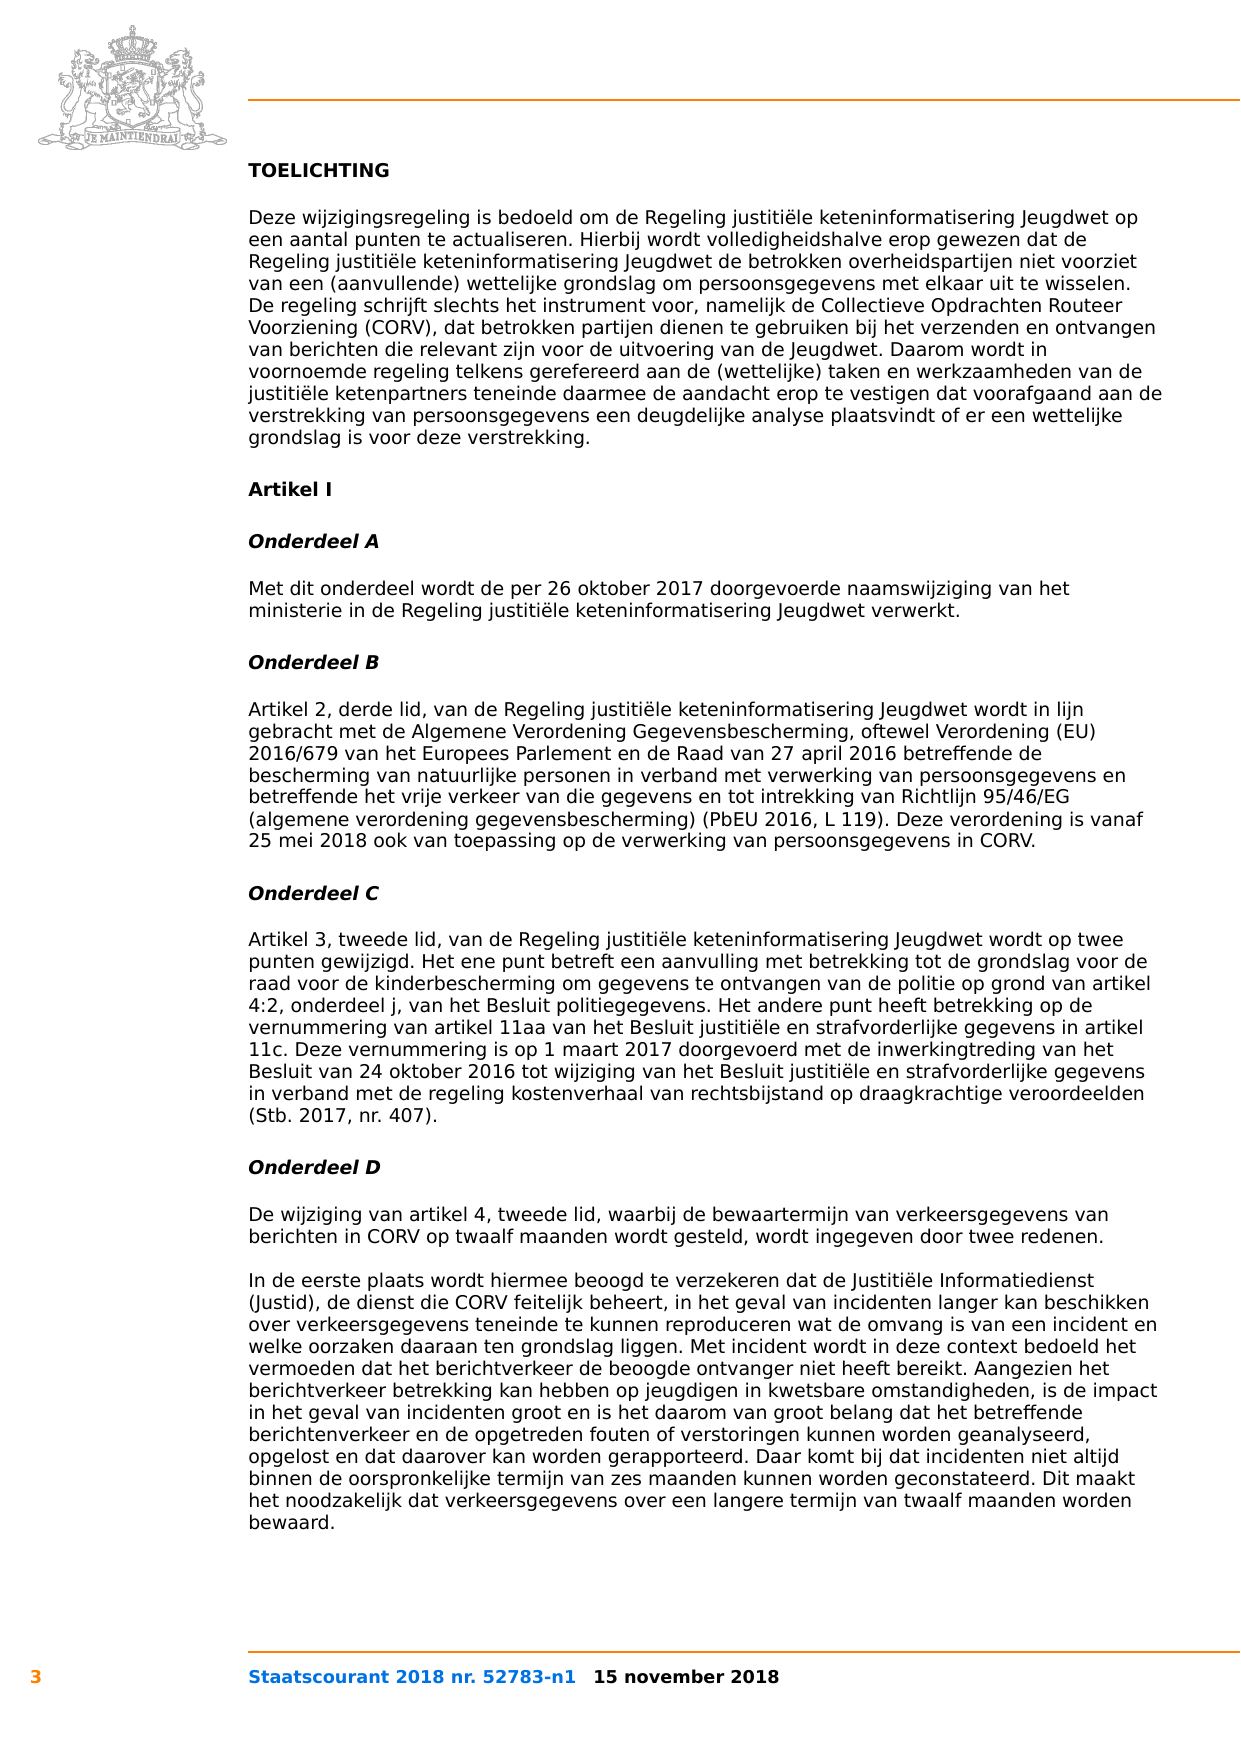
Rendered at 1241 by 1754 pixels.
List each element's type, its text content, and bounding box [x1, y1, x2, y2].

subtitle Artikel I [248, 479, 1163, 501]
subtitle Onderdeel C [248, 882, 1163, 904]
subtitle Onderdeel A [248, 531, 1163, 553]
text Met dit onderdeel wordt de per 26 oktober 2017 doorgevoerde naamswijziging van het ministerie in de Regeling justitiële keteninformatisering Jeugdwet verwerkt. [248, 578, 1163, 622]
text Artikel 3, tweede lid, van de Regeling justitiële keteninformatisering Jeugdwet wordt op twee punten gewijzigd. Het ene punt betreft een aanvulling met betrekking tot de grondslag voor de raad voor de kinderbescherming om gegevens te ontvangen van de politie op grond van artikel 4:2, onderdeel j, van het Besluit politiegegevens. Het andere punt heeft betrekking op de vernummering van artikel 11aa van het Besluit justitiële en strafvorderlijke gegevens in artikel 11c. Deze vernummering is op 1 maart 2017 doorgevoerd met de inwerkingtreding van het Besluit van 24 oktober 2016 tot wijziging van het Besluit justitiële en strafvorderlijke gegevens in verband met de regeling kostenverhaal van rechtsbijstand op draagkrachtige veroordeelden (Stb. 2017, nr. 407). [248, 929, 1163, 1127]
text Deze wijzigingsregeling is bedoeld om de Regeling justitiële keteninformatisering Jeugdwet op een aantal punten te actualiseren. Hierbij wordt volledigheidshalve erop gewezen dat de Regeling justitiële keteninformatisering Jeugdwet de betrokken overheidspartijen niet voorziet van een (aanvullende) wettelijke grondslag om persoonsgegevens met elkaar uit te wisselen. De regeling schrijft slechts het instrument voor, namelijk de Collectieve Opdrachten Routeer Voorziening (CORV), dat betrokken partijen dienen te gebruiken bij het verzenden en ontvangen van berichten die relevant zijn voor de uitvoering van de Jeugdwet. Daarom wordt in voornoemde regeling telkens gerefereerd aan de (wettelijke) taken en werkzaamheden van de justitiële ketenpartners teneinde daarmee de aandacht erop te vestigen dat voorafgaand aan de verstrekking van persoonsgegevens een deugdelijke analyse plaatsvindt of er een wettelijke grondslag is voor deze verstrekking. [248, 207, 1163, 449]
subtitle Onderdeel D [248, 1157, 1163, 1179]
subtitle TOELICHTING [248, 160, 1163, 182]
subtitle Onderdeel B [248, 652, 1163, 673]
text Artikel 2, derde lid, van de Regeling justitiële keteninformatisering Jeugdwet wordt in lijn gebracht met de Algemene Verordening Gegevensbescherming, oftewel Verordening (EU) 2016/679 van het Europees Parlement en de Raad van 27 april 2016 betreffende de bescherming van natuurlijke personen in verband met verwerking van persoonsgegevens en betreffende het vrije verkeer van die gegevens en tot intrekking van Richtlijn 95/46/EG (algemene verordening gegevensbescherming) (PbEU 2016, L 119). Deze verordening is vanaf 25 mei 2018 ook van toepassing op de verwerking van persoonsgegevens in CORV. [248, 698, 1163, 852]
picture [38, 25, 227, 150]
text De wijziging van artikel 4, tweede lid, waarbij de bewaartermijn van verkeersgegevens van berichten in CORV op twaalf maanden wordt gesteld, wordt ingegeven door twee redenen. [248, 1204, 1163, 1248]
text In de eerste plaats wordt hiermee beoogd te verzekeren dat de Justitiële Informatiedienst (Justid), de dienst die CORV feitelijk beheert, in het geval van incidenten langer kan beschikken over verkeersgegevens teneinde te kunnen reproduceren wat de omvang is van een incident en welke oorzaken daaraan ten grondslag liggen. Met incident wordt in deze context bedoeld het vermoeden dat het berichtverkeer de beoogde ontvanger niet heeft bereikt. Aangezien het berichtverkeer betrekking kan hebben op jeugdigen in kwetsbare omstandigheden, is de impact in het geval van incidenten groot en is het daarom van groot belang dat het betreffende berichtenverkeer en de opgetreden fouten of verstoringen kunnen worden geanalyseerd, opgelost en dat daarover kan worden gerapporteerd. Daar komt bij dat incidenten niet altijd binnen de oorspronkelijke termijn van zes maanden kunnen worden geconstateerd. Dit maakt het noodzakelijk dat verkeersgegevens over een langere termijn van twaalf maanden worden bewaard. [248, 1270, 1163, 1534]
